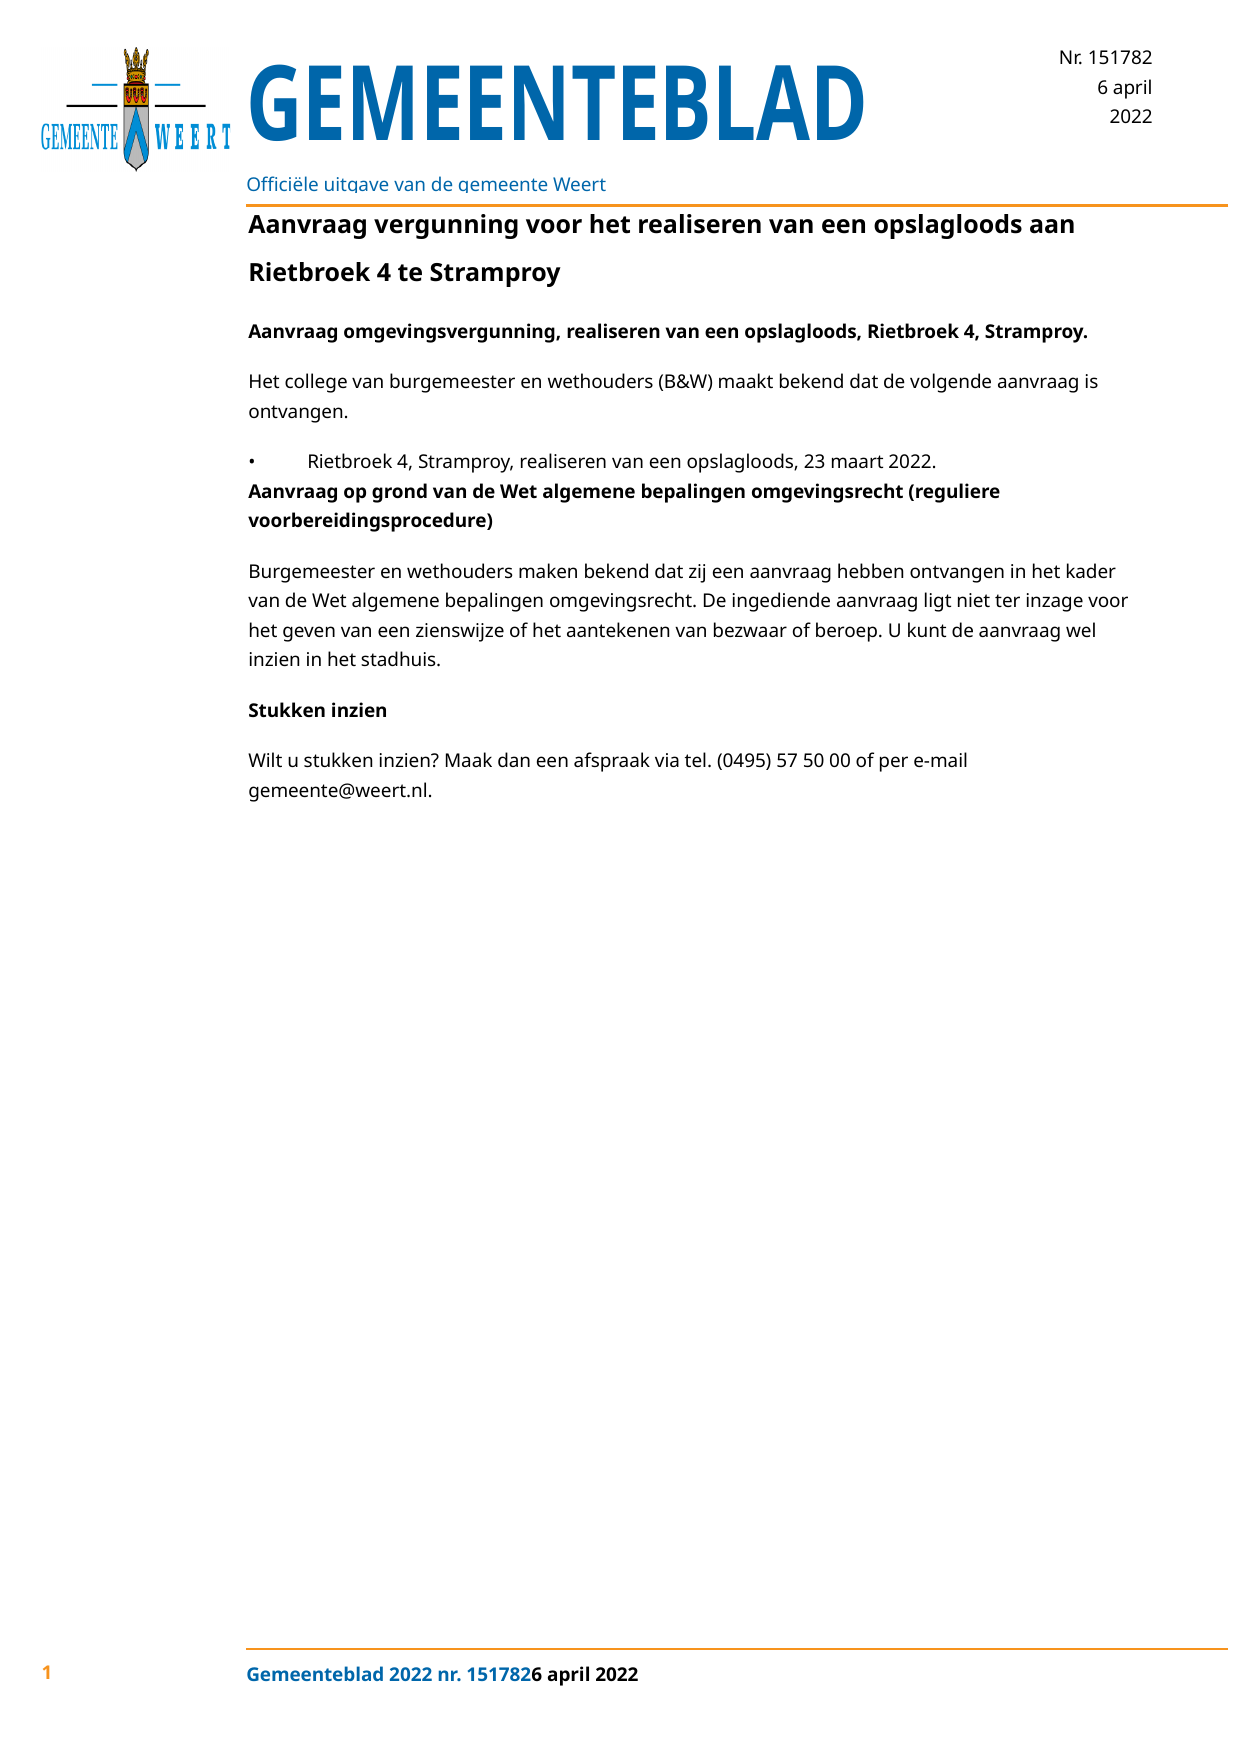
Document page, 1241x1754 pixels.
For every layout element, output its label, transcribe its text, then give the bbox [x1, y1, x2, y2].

text Wilt u stukken inzien? Maak dan een afspraak via tel. (0495) 57 50 00 of per e-mail gemeente@weert.nl. [248, 747, 1152, 803]
text Burgemeester en wethouders maken bekend dat zij een aanvraag hebben ontvangen in het kader van de Wet algemene bepalingen omgevingsrecht. De ingediende aanvraag ligt niet ter inzage voor het geven van een zienswijze of het aantekenen van bezwaar of beroep. U kunt de aanvraag wel inzien in het stadhuis. [248, 558, 1152, 672]
picture [41, 47, 231, 172]
text Aanvraag omgevingsvergunning, realiseren van een opslagloods, Rietbroek 4, Stramproy. [248, 318, 1152, 344]
text Stukken inzien [248, 697, 1152, 723]
list Rietbroek 4, Stramproy, realiseren van een opslagloods, 23 maart 2022. [248, 448, 1152, 474]
text Het college van burgemeester en wethouders (B&W) maakt bekend dat de volgende aanvraag is ontvangen. [248, 368, 1152, 424]
text Aanvraag op grond van de Wet algemene bepalingen omgevingsrecht (reguliere voorbereidingsprocedure) [248, 478, 1152, 533]
text Aanvraag vergunning voor het realiseren van een opslagloods aan Rietbroek 4 te Stramproy [248, 207, 1152, 288]
